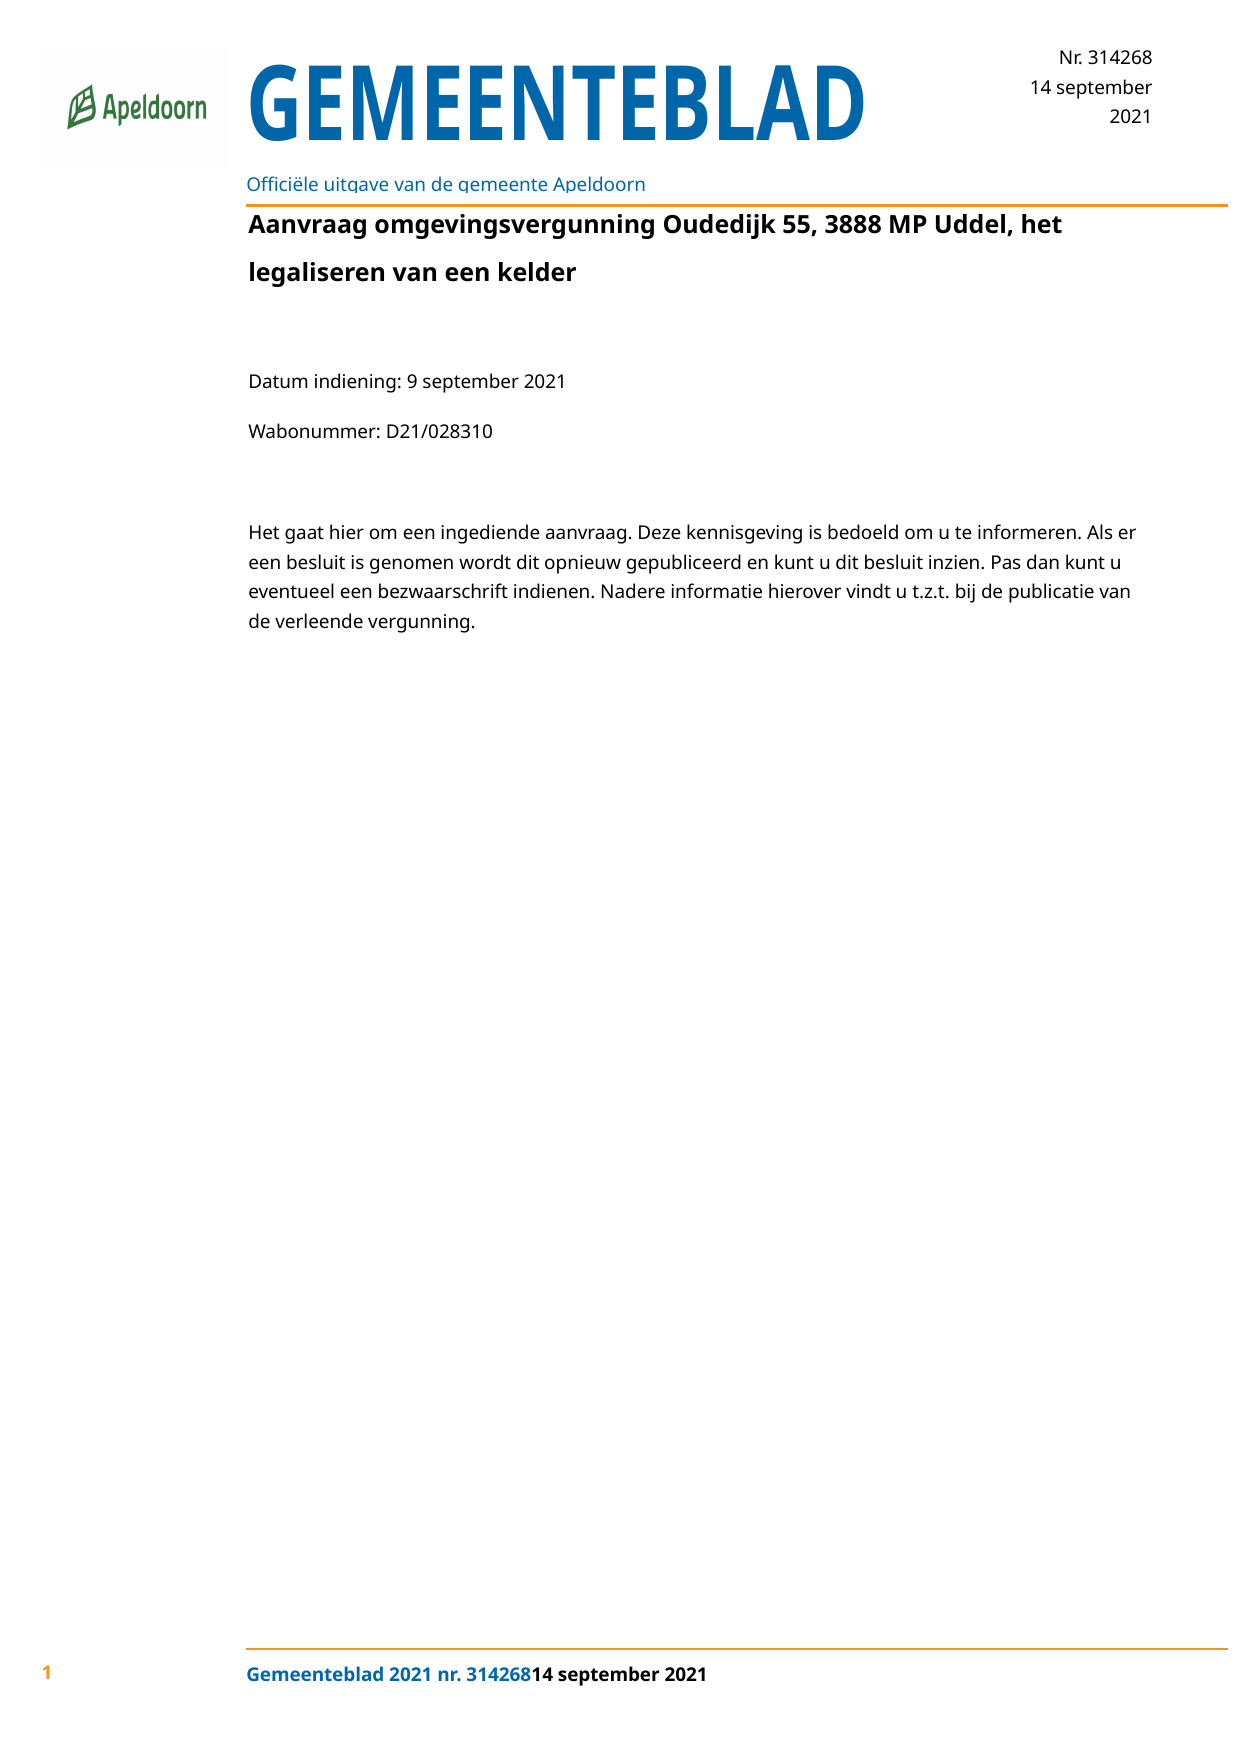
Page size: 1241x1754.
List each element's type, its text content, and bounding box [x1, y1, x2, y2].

text Aanvraag omgevingsvergunning Oudedijk 55, 3888 MP Uddel, het legaliseren van een kelder [248, 207, 1152, 288]
text Wabonummer: D21/028310 [248, 419, 1152, 444]
picture [41, 47, 231, 172]
text Het gaat hier om een ingediende aanvraag. Deze kennisgeving is bedoeld om u te informeren. Als er een besluit is genomen wordt dit opnieuw gepubliceerd en kunt u dit besluit inzien. Pas dan kunt u eventueel een bezwaarschrift indienen. Nadere informatie hierover vindt u t.z.t. bij de publicatie van de verleende vergunning. [248, 519, 1152, 634]
text Datum indiening: 9 september 2021 [248, 368, 1152, 394]
